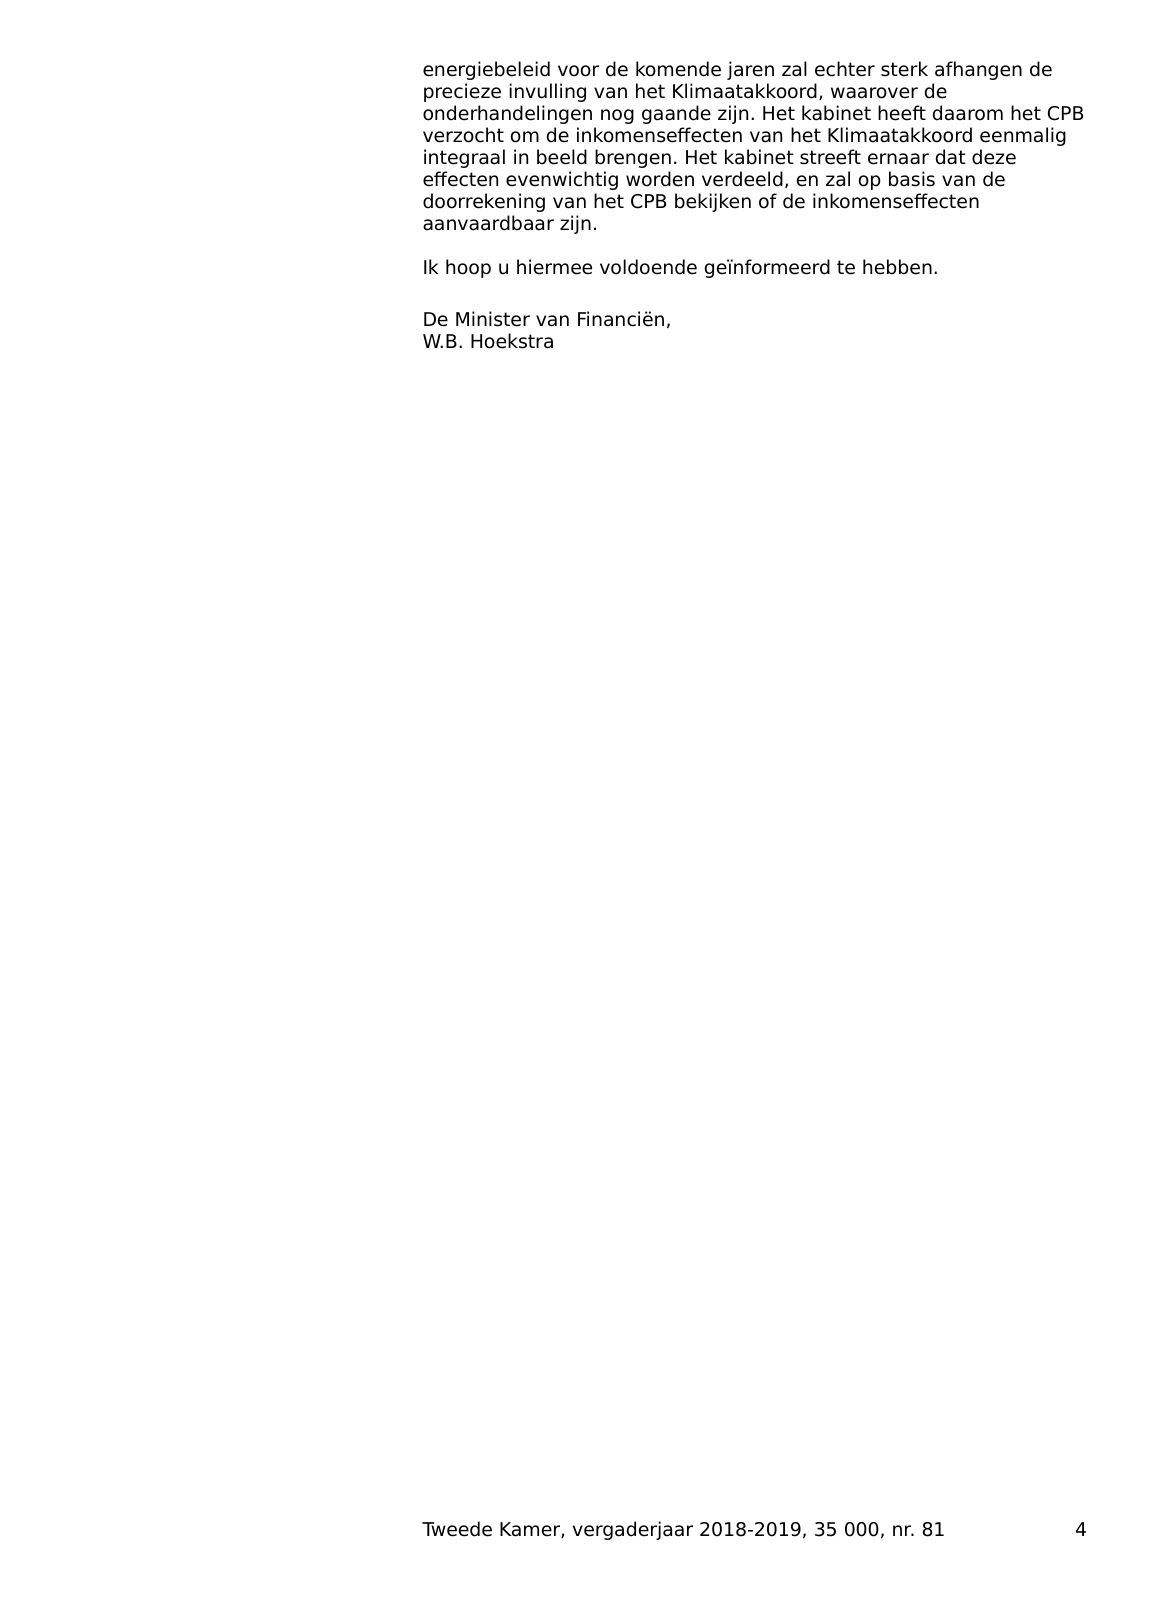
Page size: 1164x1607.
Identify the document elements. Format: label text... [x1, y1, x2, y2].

text energiebeleid voor de komende jaren zal echter sterk afhangen de precieze invulling van het Klimaatakkoord, waarover de onderhandelingen nog gaande zijn. Het kabinet heeft daarom het CPB verzocht om de inkomenseffecten van het Klimaatakkoord eenmalig integraal in beeld brengen. Het kabinet streeft ernaar dat deze effecten evenwichtig worden verdeeld, en zal op basis van de doorrekening van het CPB bekijken of de inkomenseffecten aanvaardbaar zijn. [422, 59, 1087, 235]
text Ik hoop u hiermee voldoende geïnformeerd te hebben. [422, 257, 1087, 279]
text De Minister van Financiën, W.B. Hoekstra [422, 309, 1087, 353]
